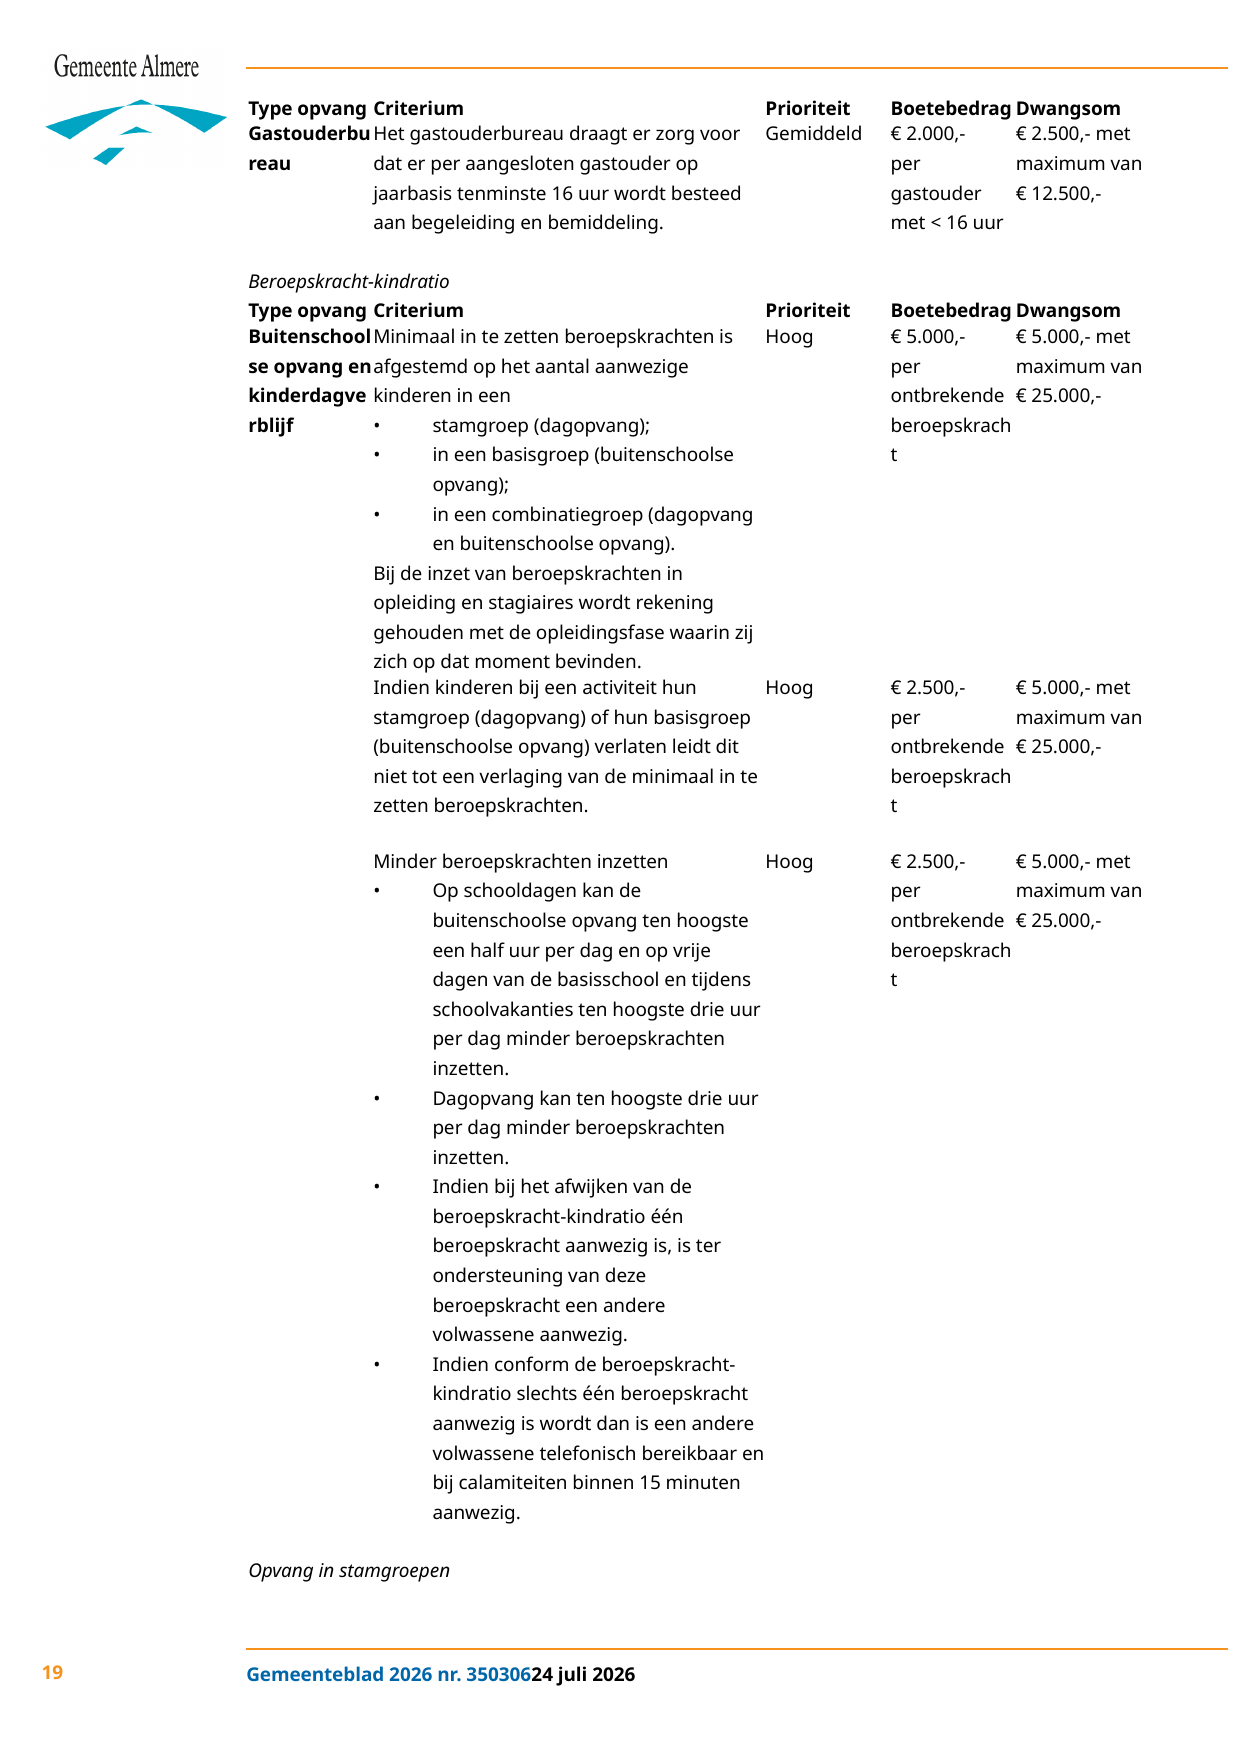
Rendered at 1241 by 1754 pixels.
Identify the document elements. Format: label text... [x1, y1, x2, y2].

table_cell [248, 674, 373, 848]
table_header Prioriteit [765, 95, 890, 121]
table_cell Hoog [765, 848, 890, 1524]
table_header Dwangsom [1016, 298, 1152, 323]
text Beroepskracht-kindratio [248, 268, 1152, 293]
table_cell € 5.000,- met maximum van € 25.000,- [1016, 323, 1152, 674]
table_cell Minder beroepskrachten inzetten Op schooldagen kan de buitenschoolse opvang ten hoogste een half uur per dag en op vrije dagen van de basisschool en tijdens schoolvakanties ten hoogste drie uur per dag minder beroepskrachten inzetten. Dagopvang kan ten hoogste drie uur per dag minder beroepskrachten inzetten. Indien bij het afwijken van de beroepskracht-kindratio één beroepskracht aanwezig is, is ter ondersteuning van deze beroepskracht een andere volwassene aanwezig. Indien conform de beroepskracht-kindratio slechts één beroepskracht aanwezig is wordt dan is een andere volwassene telefonisch bereikbaar en bij calamiteiten binnen 15 minuten aanwezig. [373, 848, 765, 1524]
table_cell Buitenschoolse opvang en kinderdagverblijf [248, 323, 373, 674]
table_cell Hoog [765, 674, 890, 848]
table_header Criterium [373, 95, 765, 121]
table_cell € 2.500,- met maximum van € 12.500,- [1016, 121, 1152, 235]
table_cell Minimaal in te zetten beroepskrachten is afgestemd op het aantal aanwezige kinderen in een stamgroep (dagopvang); in een basisgroep (buitenschoolse opvang); in een combinatiegroep (dagopvang en buitenschoolse opvang). Bij de inzet van beroepskrachten in opleiding en stagiaires wordt rekening gehouden met de opleidingsfase waarin zij zich op dat moment bevinden. [373, 323, 765, 674]
table_cell Indien kinderen bij een activiteit hun stamgroep (dagopvang) of hun basisgroep (buitenschoolse opvang) verlaten leidt dit niet tot een verlaging van de minimaal in te zetten beroepskrachten. [373, 674, 765, 848]
picture [41, 47, 231, 172]
table_cell € 2.500,- per ontbrekende beroepskracht [890, 848, 1016, 1524]
text Opvang in stamgroepen [248, 1557, 1152, 1583]
table_header Boetebedrag [890, 95, 1016, 121]
table_cell Het gastouderbureau draagt er zorg voor dat er per aangesloten gastouder op jaarbasis tenminste 16 uur wordt besteed aan begeleiding en bemiddeling. [373, 121, 765, 235]
table_header Dwangsom [1016, 95, 1152, 121]
table_cell € 2.500,- per ontbrekende beroepskracht [890, 674, 1016, 848]
table_cell € 2.000,- per gastouder met < 16 uur [890, 121, 1016, 235]
table_cell Gastouderbureau [248, 121, 373, 235]
table_cell € 5.000,- per ontbrekende beroepskracht [890, 323, 1016, 674]
table_header Type opvang [248, 298, 373, 323]
table_cell Gemiddeld [765, 121, 890, 235]
table_header Boetebedrag [890, 298, 1016, 323]
table_cell [248, 848, 373, 1524]
table_cell € 5.000,- met maximum van € 25.000,- [1016, 674, 1152, 848]
table_header Type opvang [248, 95, 373, 121]
table_cell € 5.000,- met maximum van € 25.000,- [1016, 848, 1152, 1524]
table_cell Hoog [765, 323, 890, 674]
table_header Criterium [373, 298, 765, 323]
table_header Prioriteit [765, 298, 890, 323]
